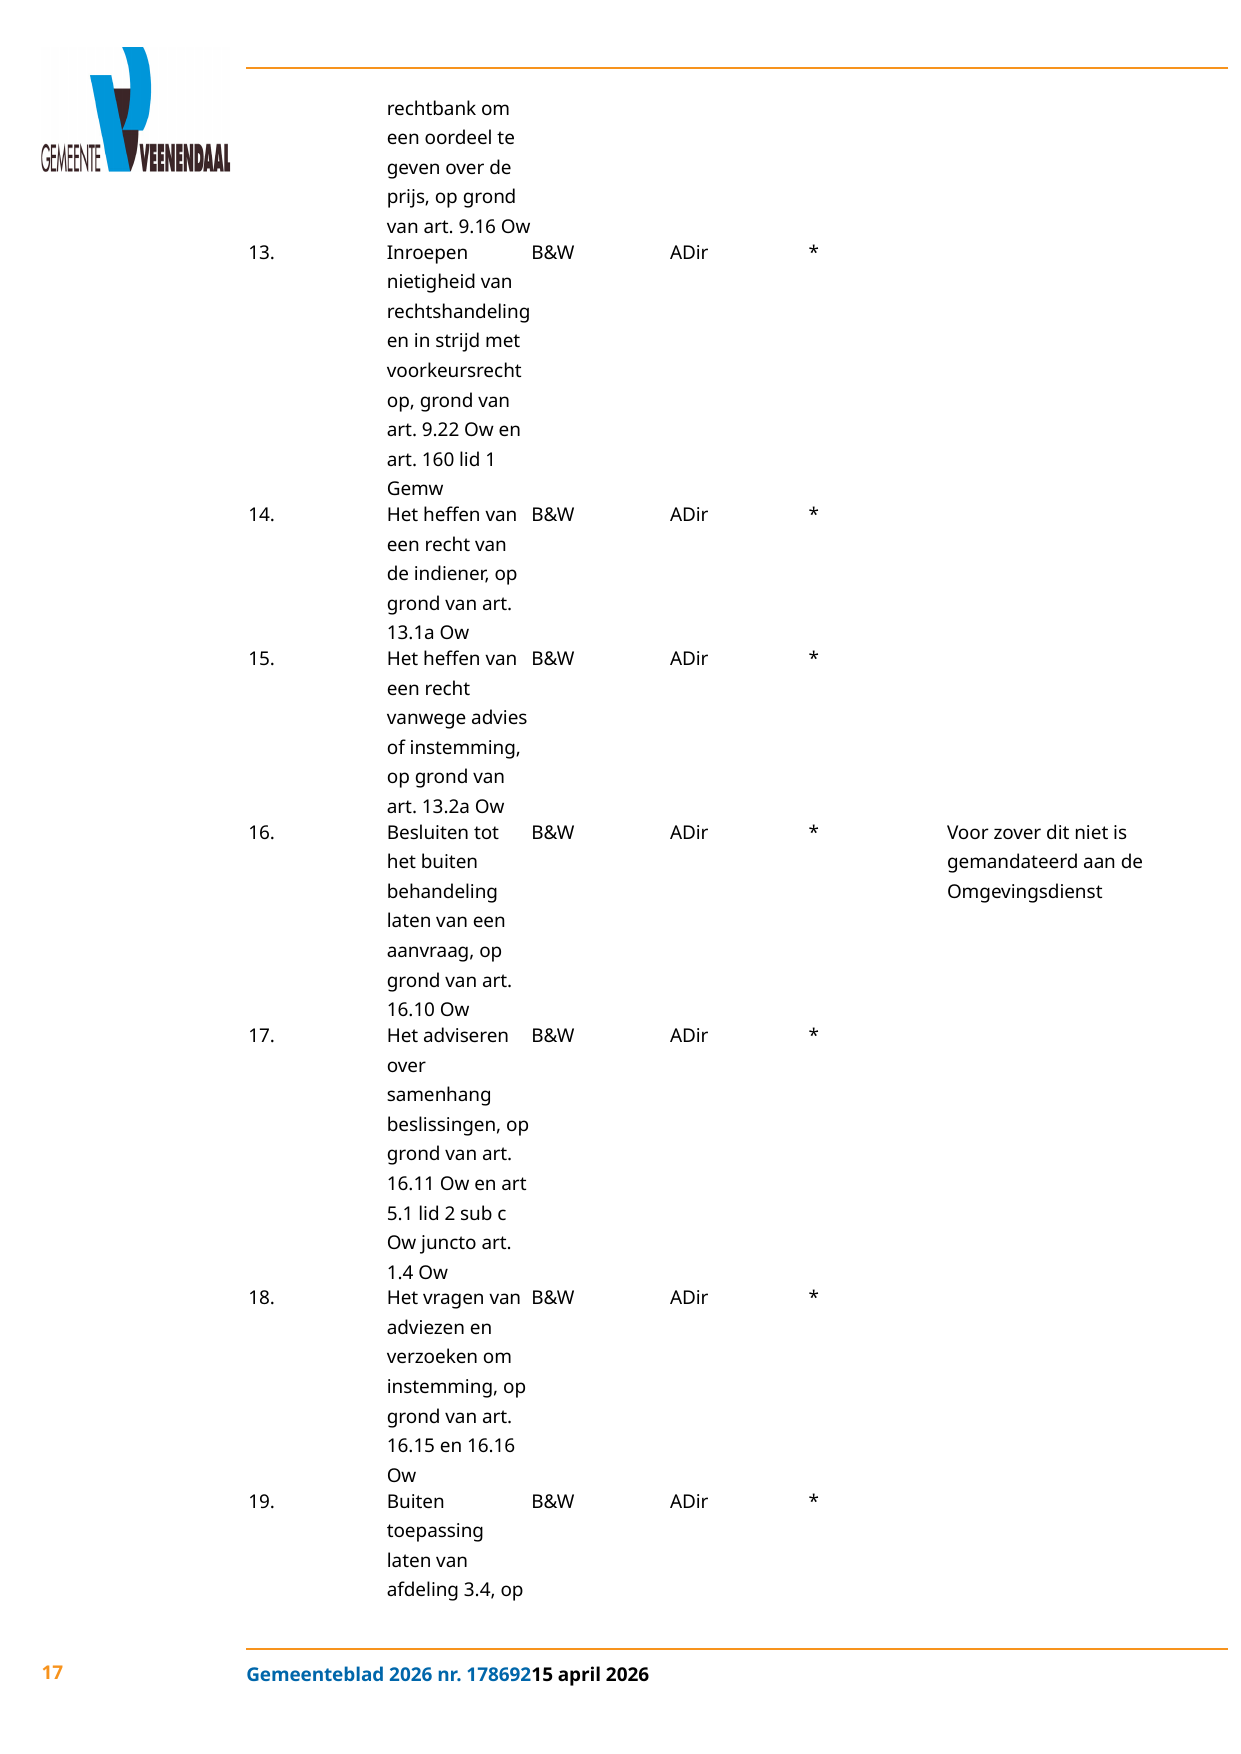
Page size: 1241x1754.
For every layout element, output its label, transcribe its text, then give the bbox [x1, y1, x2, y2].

table_cell * [808, 1488, 947, 1602]
picture [41, 47, 130, 172]
table_cell [670, 95, 808, 239]
table_cell [531, 95, 670, 239]
table_cell ADir [670, 645, 808, 819]
table_cell * [808, 1022, 947, 1284]
table_cell Voor zover dit niet is gemandateerd aan de Omgevingsdienst [947, 819, 1152, 1022]
table_cell [248, 95, 387, 239]
table_cell 17. [248, 1022, 387, 1284]
table_cell 15. [248, 645, 387, 819]
table_cell rechtbank om een oordeel te geven over de prijs, op grond van art. 9.16 Ow [387, 95, 531, 239]
table_cell B&W [531, 501, 670, 645]
table_cell * [808, 645, 947, 819]
table_cell ADir [670, 1022, 808, 1284]
table_cell 14. [248, 501, 387, 645]
table_cell B&W [531, 819, 670, 1022]
table_cell * [808, 819, 947, 1022]
table_cell [947, 645, 1152, 819]
table_cell [947, 1285, 1152, 1488]
table_cell [947, 95, 1152, 239]
table_cell [947, 1488, 1152, 1602]
table_cell B&W [531, 1285, 670, 1488]
table_cell Het vragen van adviezen en verzoeken om instemming, op grond van art. 16.15 en 16.16 Ow [387, 1285, 531, 1488]
table_cell * [808, 501, 947, 645]
table_cell Het heffen van een recht van de indiener, op grond van art. 13.1a Ow [387, 501, 531, 645]
table_cell ADir [670, 819, 808, 1022]
table_cell B&W [531, 1488, 670, 1602]
table_cell ADir [670, 239, 808, 501]
table_cell B&W [531, 645, 670, 819]
picture [123, 47, 231, 172]
table_cell ADir [670, 1285, 808, 1488]
table_cell Buiten toepassing laten van afdeling 3.4, op [387, 1488, 531, 1602]
table_cell B&W [531, 239, 670, 501]
table_cell Inroepen nietigheid van rechtshandelingen in strijd met voorkeursrecht op, grond van art. 9.22 Ow en art. 160 lid 1 Gemw [387, 239, 531, 501]
table_cell [947, 1022, 1152, 1284]
table_cell * [808, 1285, 947, 1488]
table_cell [947, 501, 1152, 645]
table_cell 19. [248, 1488, 387, 1602]
table_cell [947, 239, 1152, 501]
table_cell Het adviseren over samenhang beslissingen, op grond van art. 16.11 Ow en art 5.1 lid 2 sub c Ow juncto art. 1.4 Ow [387, 1022, 531, 1284]
table_cell Besluiten tot het buiten behandeling laten van een aanvraag, op grond van art. 16.10 Ow [387, 819, 531, 1022]
table_cell 18. [248, 1285, 387, 1488]
table_cell B&W [531, 1022, 670, 1284]
table_cell 16. [248, 819, 387, 1022]
table_cell 13. [248, 239, 387, 501]
table_cell [808, 95, 947, 239]
table_cell * [808, 239, 947, 501]
table_cell ADir [670, 501, 808, 645]
table_cell Het heffen van een recht vanwege advies of instemming, op grond van art. 13.2a Ow [387, 645, 531, 819]
table_cell ADir [670, 1488, 808, 1602]
